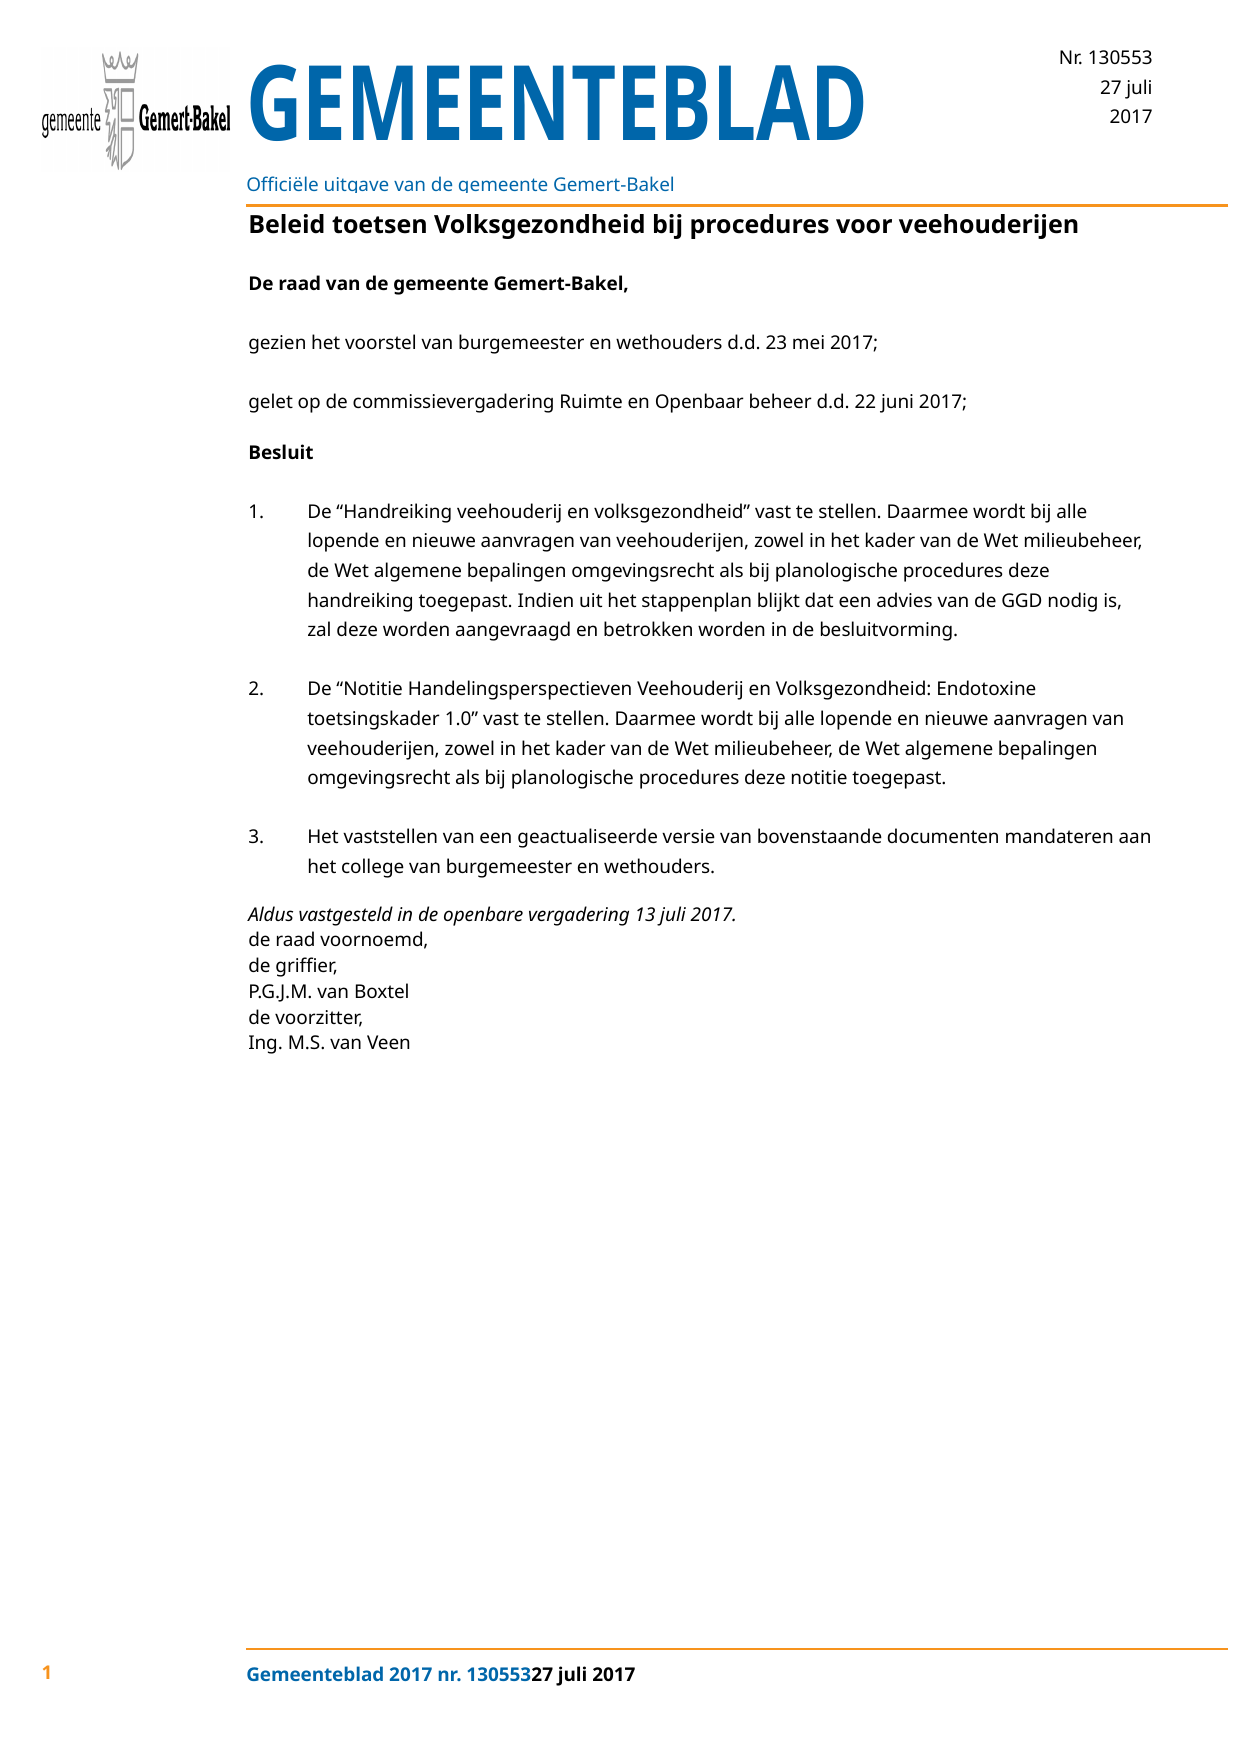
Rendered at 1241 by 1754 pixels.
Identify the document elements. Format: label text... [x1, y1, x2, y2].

text P.G.J.M. van Boxtel [248, 978, 1152, 1004]
text Aldus vastgesteld in de openbare vergadering 13 juli 2017. [248, 901, 1152, 927]
text de griffier, [248, 952, 1152, 978]
list Het vaststellen van een geactualiseerde versie van bovenstaande documenten mandateren aan het college van burgemeester en wethouders. [248, 823, 1152, 879]
text Beleid toetsen Volksgezondheid bij procedures voor veehouderijen [248, 207, 1152, 241]
list De “Handreiking veehouderij en volksgezondheid” vast te stellen. Daarmee wordt bij alle lopende en nieuwe aanvragen van veehouderijen, zowel in het kader van de Wet milieubeheer, de Wet algemene bepalingen omgevingsrecht als bij planologische procedures deze handreiking toegepast. Indien uit het stappenplan blijkt dat een advies van de GGD nodig is, zal deze worden aangevraagd en betrokken worden in de besluitvorming. [248, 498, 1152, 642]
picture [41, 47, 231, 172]
text Ing. M.S. van Veen [248, 1029, 1152, 1055]
text Besluit [248, 439, 1152, 465]
list De “Notitie Handelingsperspectieven Veehouderij en Volksgezondheid: Endotoxine toetsingskader 1.0” vast te stellen. Daarmee wordt bij alle lopende en nieuwe aanvragen van veehouderijen, zowel in het kader van de Wet milieubeheer, de Wet algemene bepalingen omgevingsrecht als bij planologische procedures deze notitie toegepast. [248, 676, 1152, 790]
text gelet op de commissievergadering Ruimte en Openbaar beheer d.d. 22 juni 2017; [248, 389, 1152, 414]
text de voorzitter, [248, 1004, 1152, 1029]
text de raad voornoemd, [248, 927, 1152, 952]
text gezien het voorstel van burgemeester en wethouders d.d. 23 mei 2017; [248, 329, 1152, 355]
text De raad van de gemeente Gemert-Bakel, [248, 270, 1152, 296]
